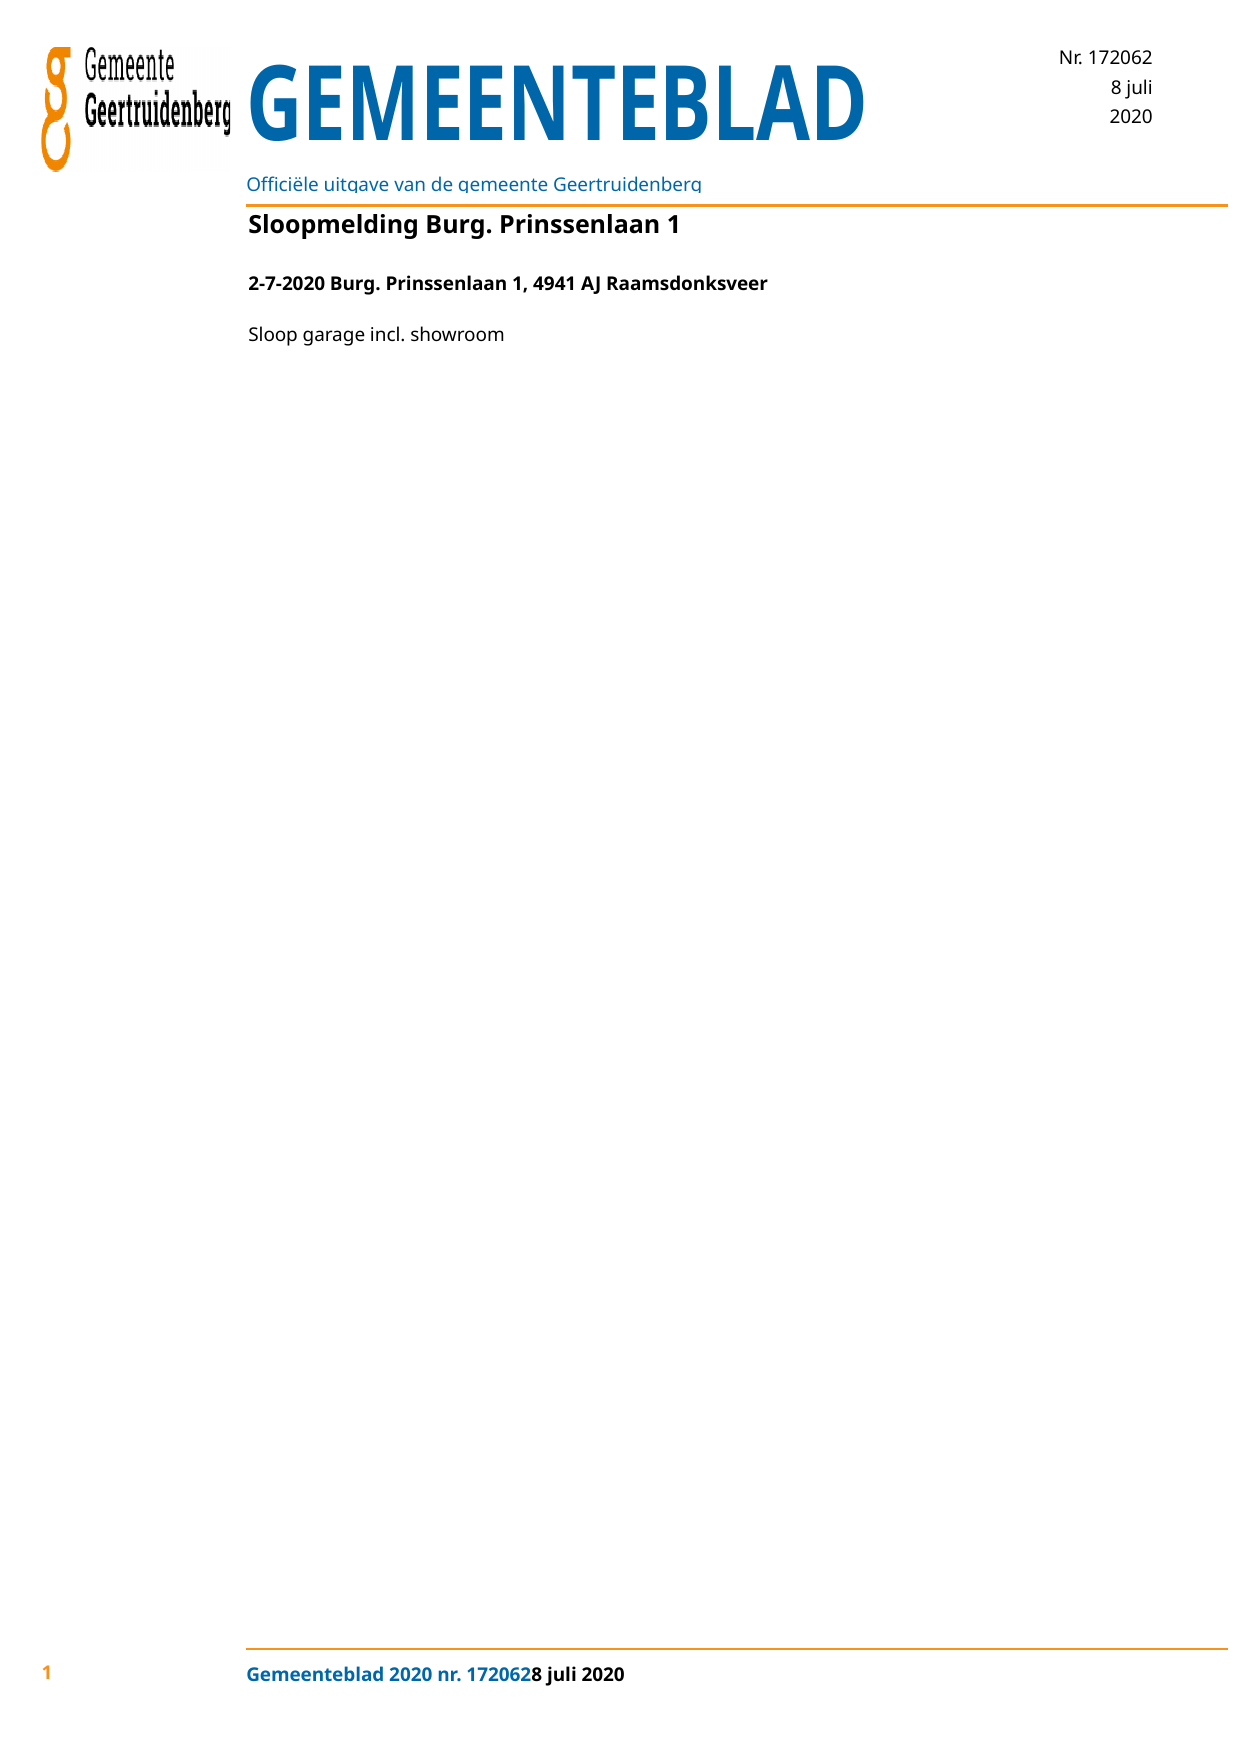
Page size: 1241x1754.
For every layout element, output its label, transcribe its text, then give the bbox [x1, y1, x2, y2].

text Sloop garage incl. showroom [248, 321, 1152, 346]
text Sloopmelding Burg. Prinssenlaan 1 [248, 207, 1152, 241]
picture [41, 47, 231, 172]
text 2-7-2020 Burg. Prinssenlaan 1, 4941 AJ Raamsdonksveer [248, 270, 1152, 296]
